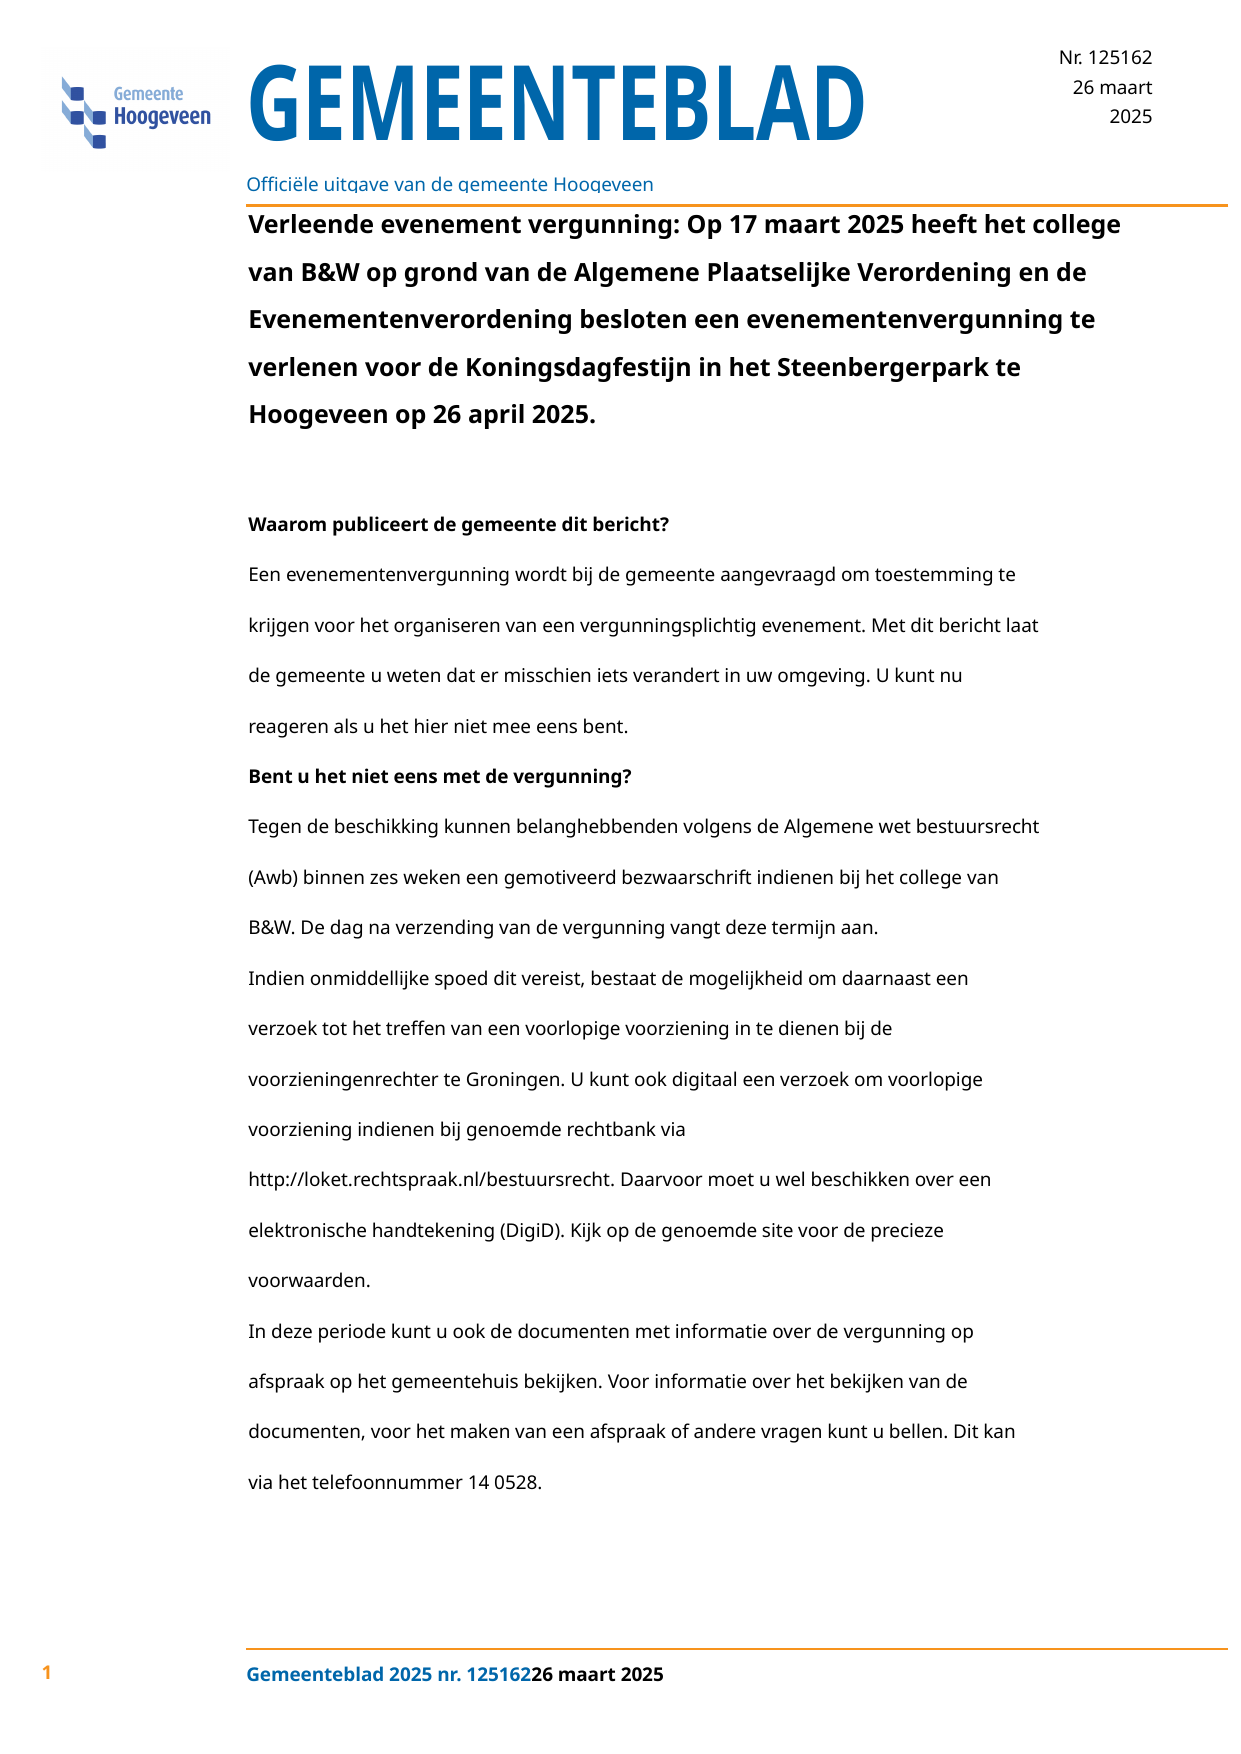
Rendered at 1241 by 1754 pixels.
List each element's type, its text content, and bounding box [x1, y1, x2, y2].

text B&W. De dag na verzending van de vergunning vangt deze termijn aan. [248, 914, 1152, 940]
text Verleende evenement vergunning: Op 17 maart 2025 heeft het college van B&W op grond van de Algemene Plaatselijke Verordening en de Evenementenverordening besloten een evenementenvergunning te verlenen voor de Koningsdagfestijn in het Steenbergerpark te Hoogeveen op 26 april 2025. [248, 207, 1152, 431]
text krijgen voor het organiseren van een vergunningsplichtig evenement. Met dit bericht laat [248, 612, 1152, 638]
text reageren als u het hier niet mee eens bent. [248, 713, 1152, 738]
text de gemeente u weten dat er misschien iets verandert in uw omgeving. U kunt nu [248, 662, 1152, 688]
text verzoek tot het treffen van een voorlopige voorziening in te dienen bij de [248, 1015, 1152, 1041]
text via het telefoonnummer 14 0528. [248, 1469, 1152, 1495]
text In deze periode kunt u ook de documenten met informatie over de vergunning op [248, 1318, 1152, 1343]
text Indien onmiddellijke spoed dit vereist, bestaat de mogelijkheid om daarnaast een [248, 965, 1152, 991]
text elektronische handtekening (DigiD). Kijk op de genoemde site voor de precieze [248, 1217, 1152, 1243]
text afspraak op het gemeentehuis bekijken. Voor informatie over het bekijken van de [248, 1368, 1152, 1394]
text voorwaarden. [248, 1267, 1152, 1293]
text Waarom publiceert de gemeente dit bericht? [248, 511, 1152, 537]
text voorziening indienen bij genoemde rechtbank via [248, 1116, 1152, 1142]
text documenten, voor het maken van een afspraak of andere vragen kunt u bellen. Dit kan [248, 1419, 1152, 1444]
picture [41, 47, 231, 172]
text Tegen de beschikking kunnen belanghebbenden volgens de Algemene wet bestuursrecht [248, 814, 1152, 839]
text voorzieningenrechter te Groningen. U kunt ook digitaal een verzoek om voorlopige [248, 1066, 1152, 1091]
text Een evenementenvergunning wordt bij de gemeente aangevraagd om toestemming te [248, 562, 1152, 587]
text (Awb) binnen zes weken een gemotiveerd bezwaarschrift indienen bij het college van [248, 864, 1152, 890]
text http://loket.rechtspraak.nl/bestuursrecht. Daarvoor moet u wel beschikken over een [248, 1167, 1152, 1192]
text Bent u het niet eens met de vergunning? [248, 763, 1152, 789]
